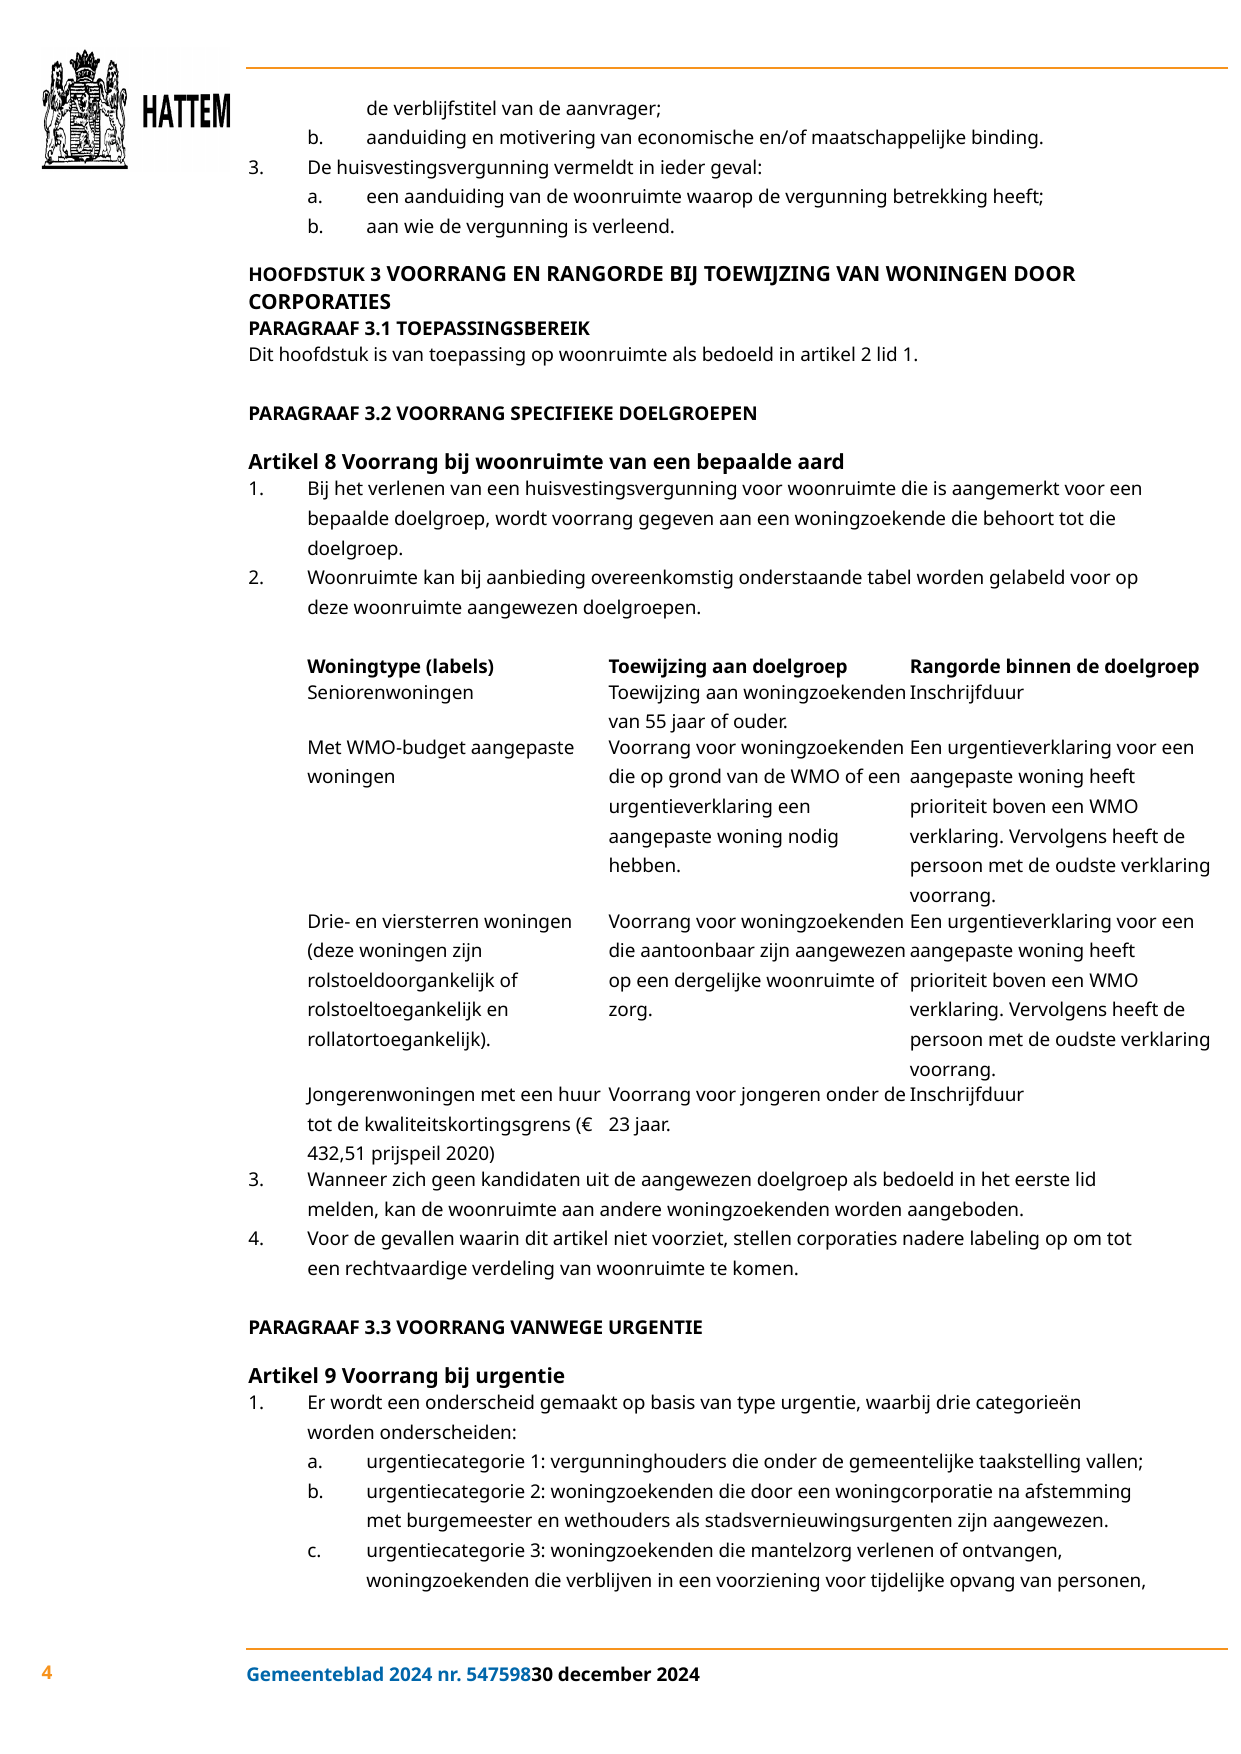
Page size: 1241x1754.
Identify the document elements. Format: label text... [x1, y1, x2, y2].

table_header Toewijzing aan doelgroep [608, 653, 909, 679]
text Artikel 8 Voorrang bij woonruimte van een bepaalde aard [248, 447, 1152, 476]
table_cell Jongerenwoningen met een huur tot de kwaliteitskortingsgrens (€ 432,51 prijspeil 2020) [307, 1081, 608, 1166]
text PARAGRAAF 3.1 TOEPASSINGSBEREIK [248, 316, 1152, 341]
table_cell Toewijzing aan woningzoekenden van 55 jaar of ouder. [608, 679, 909, 734]
list Voor de gevallen waarin dit artikel niet voorziet, stellen corporaties nadere labeling op om tot een rechtvaardige verdeling van woonruimte te komen. [248, 1226, 1152, 1281]
table_cell Voorrang voor jongeren onder de 23 jaar. [608, 1081, 909, 1166]
table_cell Drie- en viersterren woningen (deze woningen zijn rolstoeldoorgankelijk of rolstoeltoegankelijk en rollatortoegankelijk). [307, 908, 608, 1081]
table_cell Met WMO-budget aangepaste woningen [307, 734, 608, 908]
table_cell Voorrang voor woningzoekenden die op grond van de WMO of een urgentieverklaring een aangepaste woning nodig hebben. [608, 734, 909, 908]
table_cell Seniorenwoningen [307, 679, 608, 734]
list een aanduiding van de woonruimte waarop de vergunning betrekking heeft; [307, 183, 1152, 209]
list Bij het verlenen van een huisvestingsvergunning voor woonruimte die is aangemerkt voor een bepaalde doelgroep, wordt voorrang gegeven aan een woningzoekende die behoort tot die doelgroep. [248, 476, 1152, 560]
list urgentiecategorie 1: vergunninghouders die onder de gemeentelijke taakstelling vallen; [307, 1448, 1152, 1474]
table_header Rangorde binnen de doelgroep [910, 653, 1211, 679]
list Woonruimte kan bij aanbieding overeenkomstig onderstaande tabel worden gelabeld voor op deze woonruimte aangewezen doelgroepen. [248, 564, 1152, 619]
list aan wie de vergunning is verleend. [307, 213, 1152, 239]
table_cell Een urgentieverklaring voor een aangepaste woning heeft prioriteit boven een WMO verklaring. Vervolgens heeft de persoon met de oudste verklaring voorrang. [910, 734, 1211, 908]
table_cell Inschrijfduur [910, 1081, 1211, 1166]
text HOOFDSTUK 3 VOORRANG EN RANGORDE BIJ TOEWIJZING VAN WONINGEN DOOR CORPORATIES [248, 259, 1152, 316]
list urgentiecategorie 3: woningzoekenden die mantelzorg verlenen of ontvangen, woningzoekenden die verblijven in een voorziening voor tijdelijke opvang van personen, [307, 1537, 1152, 1593]
list urgentiecategorie 2: woningzoekenden die door een woningcorporatie na afstemming met burgemeester en wethouders als stadsvernieuwingsurgenten zijn aangewezen. [307, 1478, 1152, 1533]
picture [41, 47, 231, 172]
table_cell Een urgentieverklaring voor een aangepaste woning heeft prioriteit boven een WMO verklaring. Vervolgens heeft de persoon met de oudste verklaring voorrang. [910, 908, 1211, 1081]
list aanduiding en motivering van economische en/of maatschappelijke binding. [307, 124, 1152, 150]
table_header Woningtype (labels) [307, 653, 608, 679]
text Dit hoofdstuk is van toepassing op woonruimte als bedoeld in artikel 2 lid 1. [248, 341, 1152, 367]
text PARAGRAAF 3.2 VOORRANG SPECIFIEKE DOELGROEPEN [248, 401, 1152, 426]
table_cell Voorrang voor woningzoekenden die aantoonbaar zijn aangewezen op een dergelijke woonruimte of zorg. [608, 908, 909, 1081]
table_cell Inschrijfduur [910, 679, 1211, 734]
list Wanneer zich geen kandidaten uit de aangewezen doelgroep als bedoeld in het eerste lid melden, kan de woonruimte aan andere woningzoekenden worden aangeboden. [248, 1166, 1152, 1222]
text Artikel 9 Voorrang bij urgentie [248, 1361, 1152, 1389]
text PARAGRAAF 3.3 VOORRANG VANWEGE URGENTIE [248, 1314, 1152, 1340]
list Er wordt een onderscheid gemaakt op basis van type urgentie, waarbij drie categorieën worden onderscheiden: [248, 1389, 1152, 1445]
list de verblijfstitel van de aanvrager; [307, 95, 1152, 121]
list De huisvestingsvergunning vermeldt in ieder geval: [248, 154, 1152, 180]
